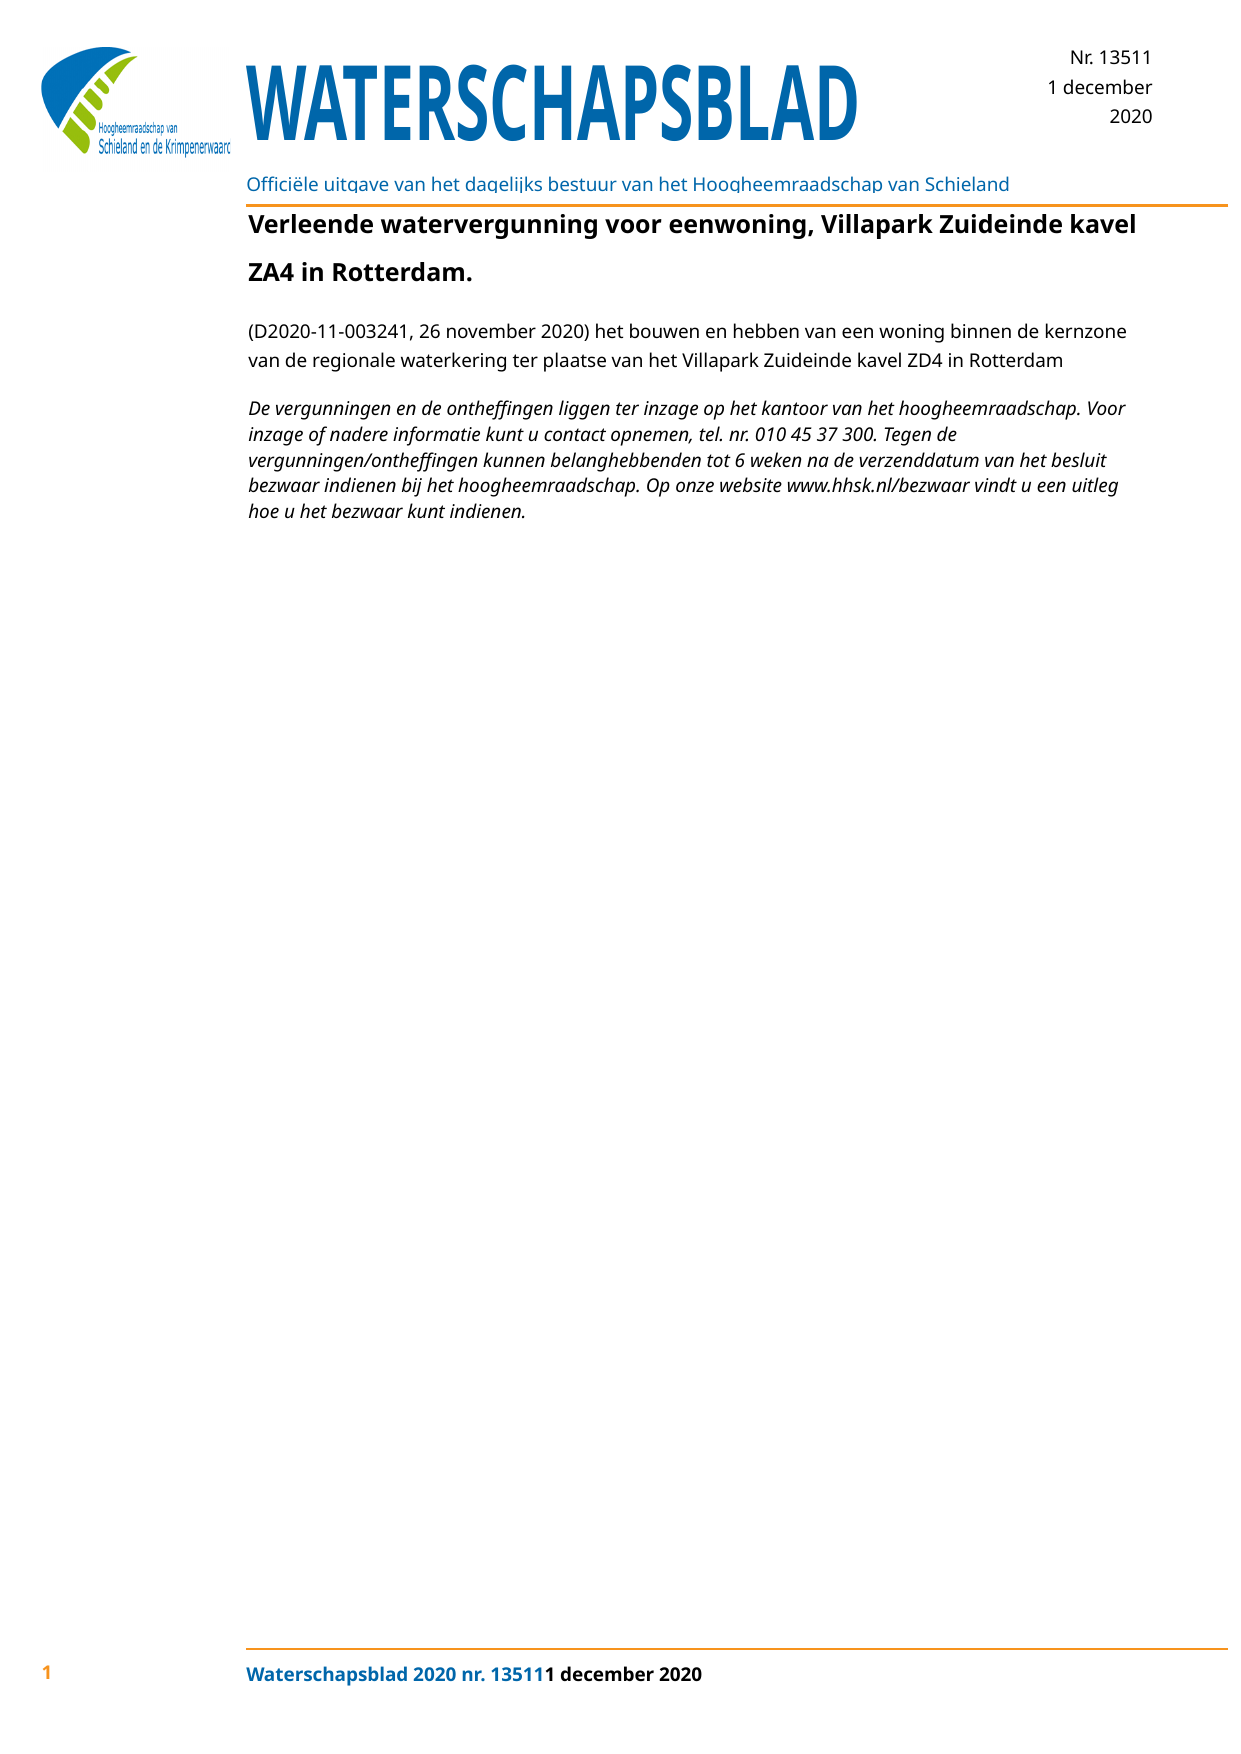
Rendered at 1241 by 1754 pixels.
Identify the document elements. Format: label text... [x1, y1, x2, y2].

text De vergunningen en de ontheffingen liggen ter inzage op het kantoor van het hoogheemraadschap. Voor inzage of nadere informatie kunt u contact opnemen, tel. nr. 010 45 37 300. Tegen de vergunningen/ontheffingen kunnen belanghebbenden tot 6 weken na de verzenddatum van het besluit bezwaar indienen bij het hoogheemraadschap. Op onze website www.hhsk.nl/bezwaar vindt u een uitleg hoe u het bezwaar kunt indienen. [248, 395, 1152, 524]
text (D2020-11-003241, 26 november 2020) het bouwen en hebben van een woning binnen de kernzone van de regionale waterkering ter plaatse van het Villapark Zuideinde kavel ZD4 in Rotterdam [248, 318, 1152, 373]
text Verleende watervergunning voor eenwoning, Villapark Zuideinde kavel ZA4 in Rotterdam. [248, 207, 1152, 288]
picture [41, 47, 231, 172]
